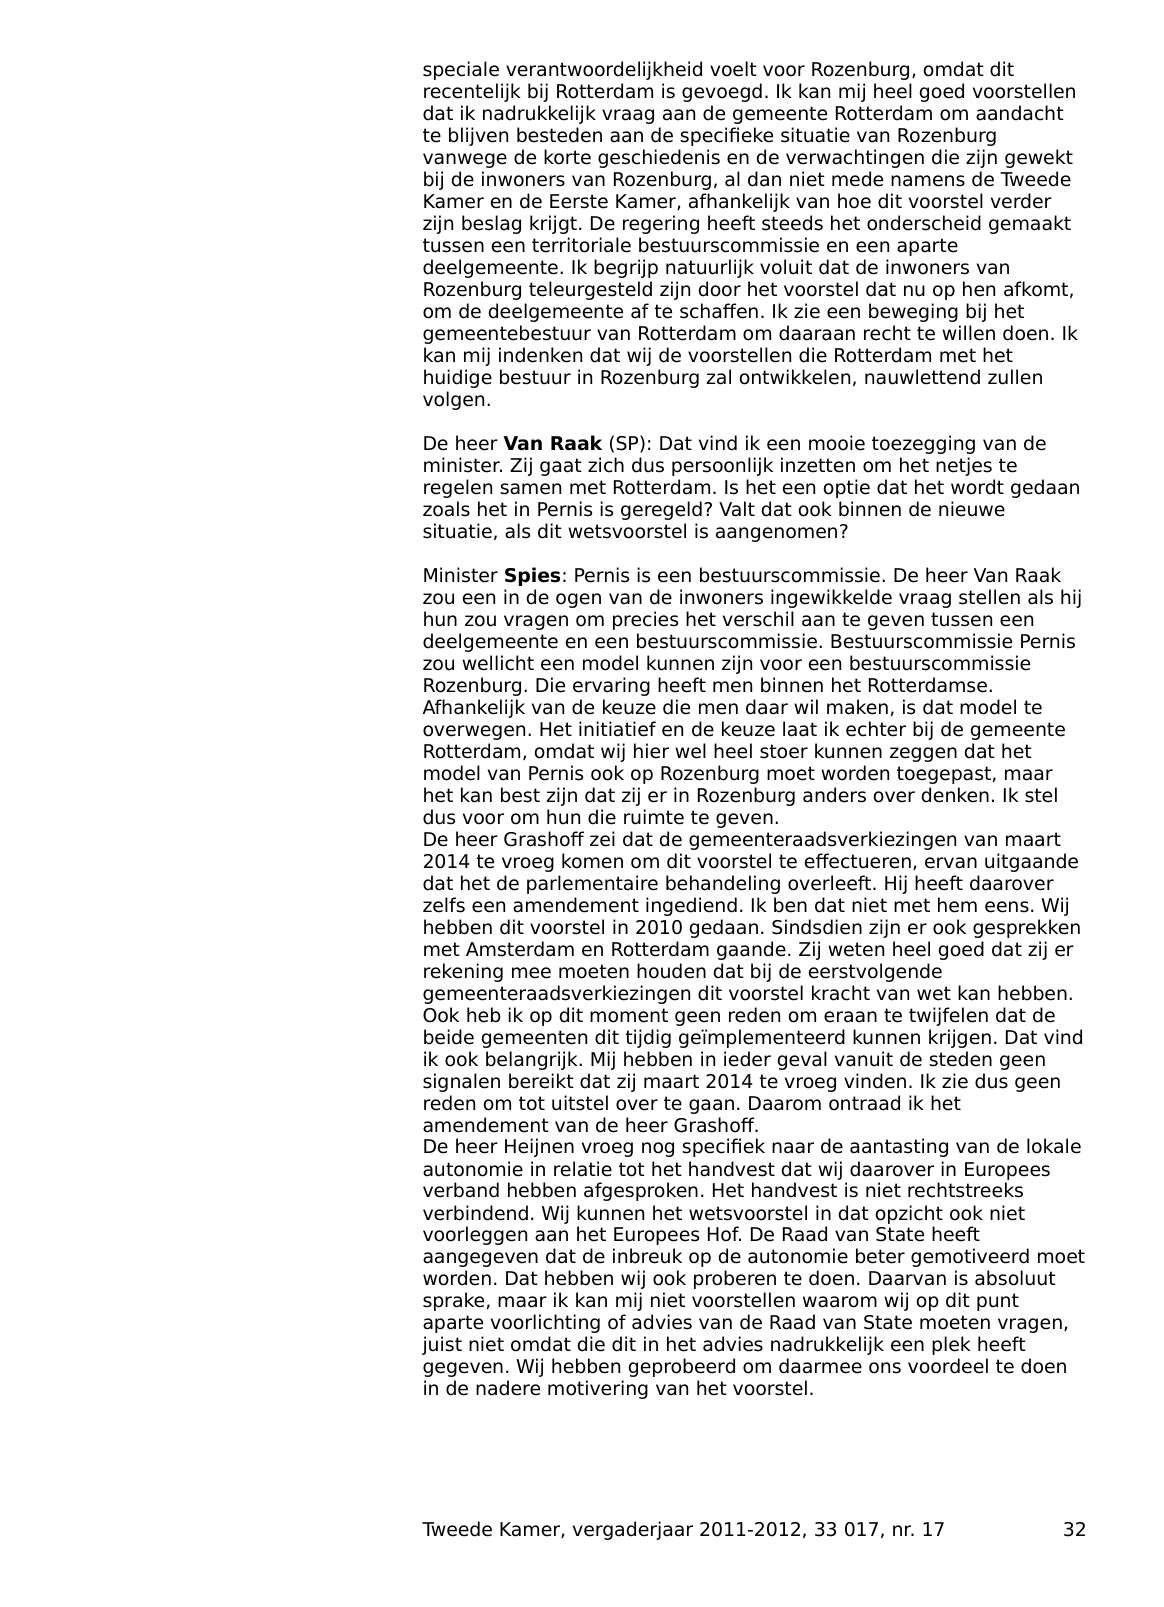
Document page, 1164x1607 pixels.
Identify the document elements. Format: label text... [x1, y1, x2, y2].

text De heer Grashoff zei dat de gemeenteraadsverkiezingen van maart 2014 te vroeg komen om dit voorstel te effectueren, ervan uitgaande dat het de parlementaire behandeling overleeft. Hij heeft daarover zelfs een amendement ingediend. Ik ben dat niet met hem eens. Wij hebben dit voorstel in 2010 gedaan. Sindsdien zijn er ook gesprekken met Amsterdam en Rotterdam gaande. Zij weten heel goed dat zij er rekening mee moeten houden dat bij de eerstvolgende gemeenteraadsverkiezingen dit voorstel kracht van wet kan hebben. Ook heb ik op dit moment geen reden om eraan te twijfelen dat de beide gemeenten dit tijdig geïmplementeerd kunnen krijgen. Dat vind ik ook belangrijk. Mij hebben in ieder geval vanuit de steden geen signalen bereikt dat zij maart 2014 te vroeg vinden. Ik zie dus geen reden om tot uitstel over te gaan. Daarom ontraad ik het amendement van de heer Grashoff. [422, 829, 1087, 1136]
text speciale verantwoordelijkheid voelt voor Rozenburg, omdat dit recentelijk bij Rotterdam is gevoegd. Ik kan mij heel goed voorstellen dat ik nadrukkelijk vraag aan de gemeente Rotterdam om aandacht te blijven besteden aan de specifieke situatie van Rozenburg vanwege de korte geschiedenis en de verwachtingen die zijn gewekt bij de inwoners van Rozenburg, al dan niet mede namens de Tweede Kamer en de Eerste Kamer, afhankelijk van hoe dit voorstel verder zijn beslag krijgt. De regering heeft steeds het onderscheid gemaakt tussen een territoriale bestuurscommissie en een aparte deelgemeente. Ik begrijp natuurlijk voluit dat de inwoners van Rozenburg teleurgesteld zijn door het voorstel dat nu op hen afkomt, om de deelgemeente af te schaffen. Ik zie een beweging bij het gemeentebestuur van Rotterdam om daaraan recht te willen doen. Ik kan mij indenken dat wij de voorstellen die Rotterdam met het huidige bestuur in Rozenburg zal ontwikkelen, nauwlettend zullen volgen. [422, 59, 1087, 411]
text Minister Spies: Pernis is een bestuurscommissie. De heer Van Raak zou een in de ogen van de inwoners ingewikkelde vraag stellen als hij hun zou vragen om precies het verschil aan te geven tussen een deelgemeente en een bestuurscommissie. Bestuurscommissie Pernis zou wellicht een model kunnen zijn voor een bestuurscommissie Rozenburg. Die ervaring heeft men binnen het Rotterdamse. Afhankelijk van de keuze die men daar wil maken, is dat model te overwegen. Het initiatief en de keuze laat ik echter bij de gemeente Rotterdam, omdat wij hier wel heel stoer kunnen zeggen dat het model van Pernis ook op Rozenburg moet worden toegepast, maar het kan best zijn dat zij er in Rozenburg anders over denken. Ik stel dus voor om hun die ruimte te geven. [422, 565, 1087, 829]
text De heer Van Raak (SP): Dat vind ik een mooie toezegging van de minister. Zij gaat zich dus persoonlijk inzetten om het netjes te regelen samen met Rotterdam. Is het een optie dat het wordt gedaan zoals het in Pernis is geregeld? Valt dat ook binnen de nieuwe situatie, als dit wetsvoorstel is aangenomen? [422, 433, 1087, 543]
text De heer Heijnen vroeg nog specifiek naar de aantasting van de lokale autonomie in relatie tot het handvest dat wij daarover in Europees verband hebben afgesproken. Het handvest is niet rechtstreeks verbindend. Wij kunnen het wetsvoorstel in dat opzicht ook niet voorleggen aan het Europees Hof. De Raad van State heeft aangegeven dat de inbreuk op de autonomie beter gemotiveerd moet worden. Dat hebben wij ook proberen te doen. Daarvan is absoluut sprake, maar ik kan mij niet voorstellen waarom wij op dit punt aparte voorlichting of advies van de Raad van State moeten vragen, juist niet omdat die dit in het advies nadrukkelijk een plek heeft gegeven. Wij hebben geprobeerd om daarmee ons voordeel te doen in de nadere motivering van het voorstel. [422, 1136, 1087, 1400]
